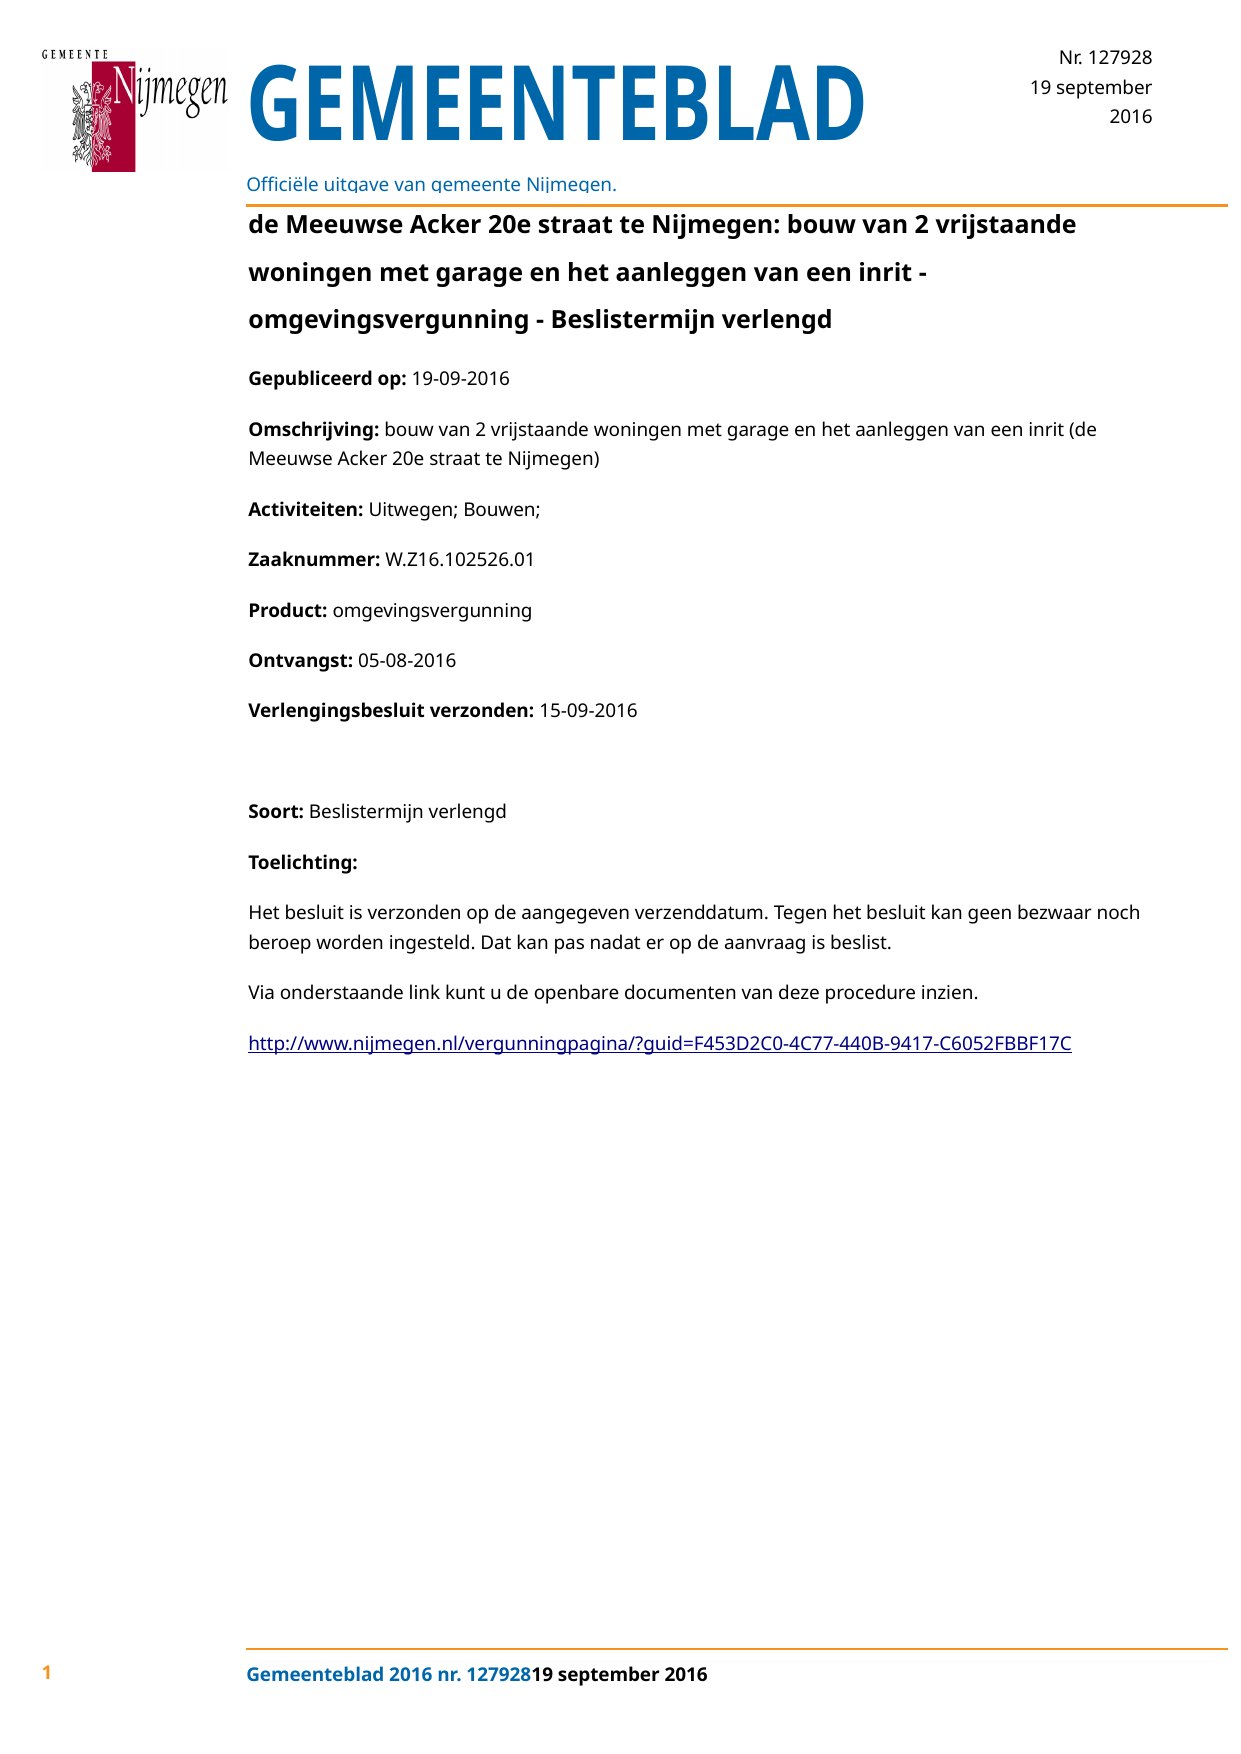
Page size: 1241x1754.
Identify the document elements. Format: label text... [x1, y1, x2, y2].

text Soort: Beslistermijn verlengd [248, 798, 1152, 824]
text Toelichting: [248, 849, 1152, 874]
text Het besluit is verzonden op de aangegeven verzenddatum. Tegen het besluit kan geen bezwaar noch beroep worden ingesteld. Dat kan pas nadat er op de aanvraag is beslist. [248, 899, 1152, 954]
text http://www.nijmegen.nl/vergunningpagina/?guid=F453D2C0-4C77-440B-9417-C6052FBBF17C [248, 1030, 1152, 1055]
picture [41, 47, 231, 172]
text Activiteiten: Uitwegen; Bouwen; [248, 496, 1152, 522]
text Verlengingsbesluit verzonden: 15-09-2016 [248, 698, 1152, 723]
text Gepubliceerd op: 19-09-2016 [248, 366, 1152, 391]
text de Meeuwse Acker 20e straat te Nijmegen: bouw van 2 vrijstaande woningen met garage en het aanleggen van een inrit - omgevingsvergunning - Beslistermijn verlengd [248, 207, 1152, 336]
text Omschrijving: bouw van 2 vrijstaande woningen met garage en het aanleggen van een inrit (de Meeuwse Acker 20e straat te Nijmegen) [248, 416, 1152, 471]
text Product: omgevingsvergunning [248, 597, 1152, 622]
text Zaaknummer: W.Z16.102526.01 [248, 546, 1152, 572]
text Via onderstaande link kunt u de openbare documenten van deze procedure inzien. [248, 979, 1152, 1005]
text Ontvangst: 05-08-2016 [248, 647, 1152, 673]
